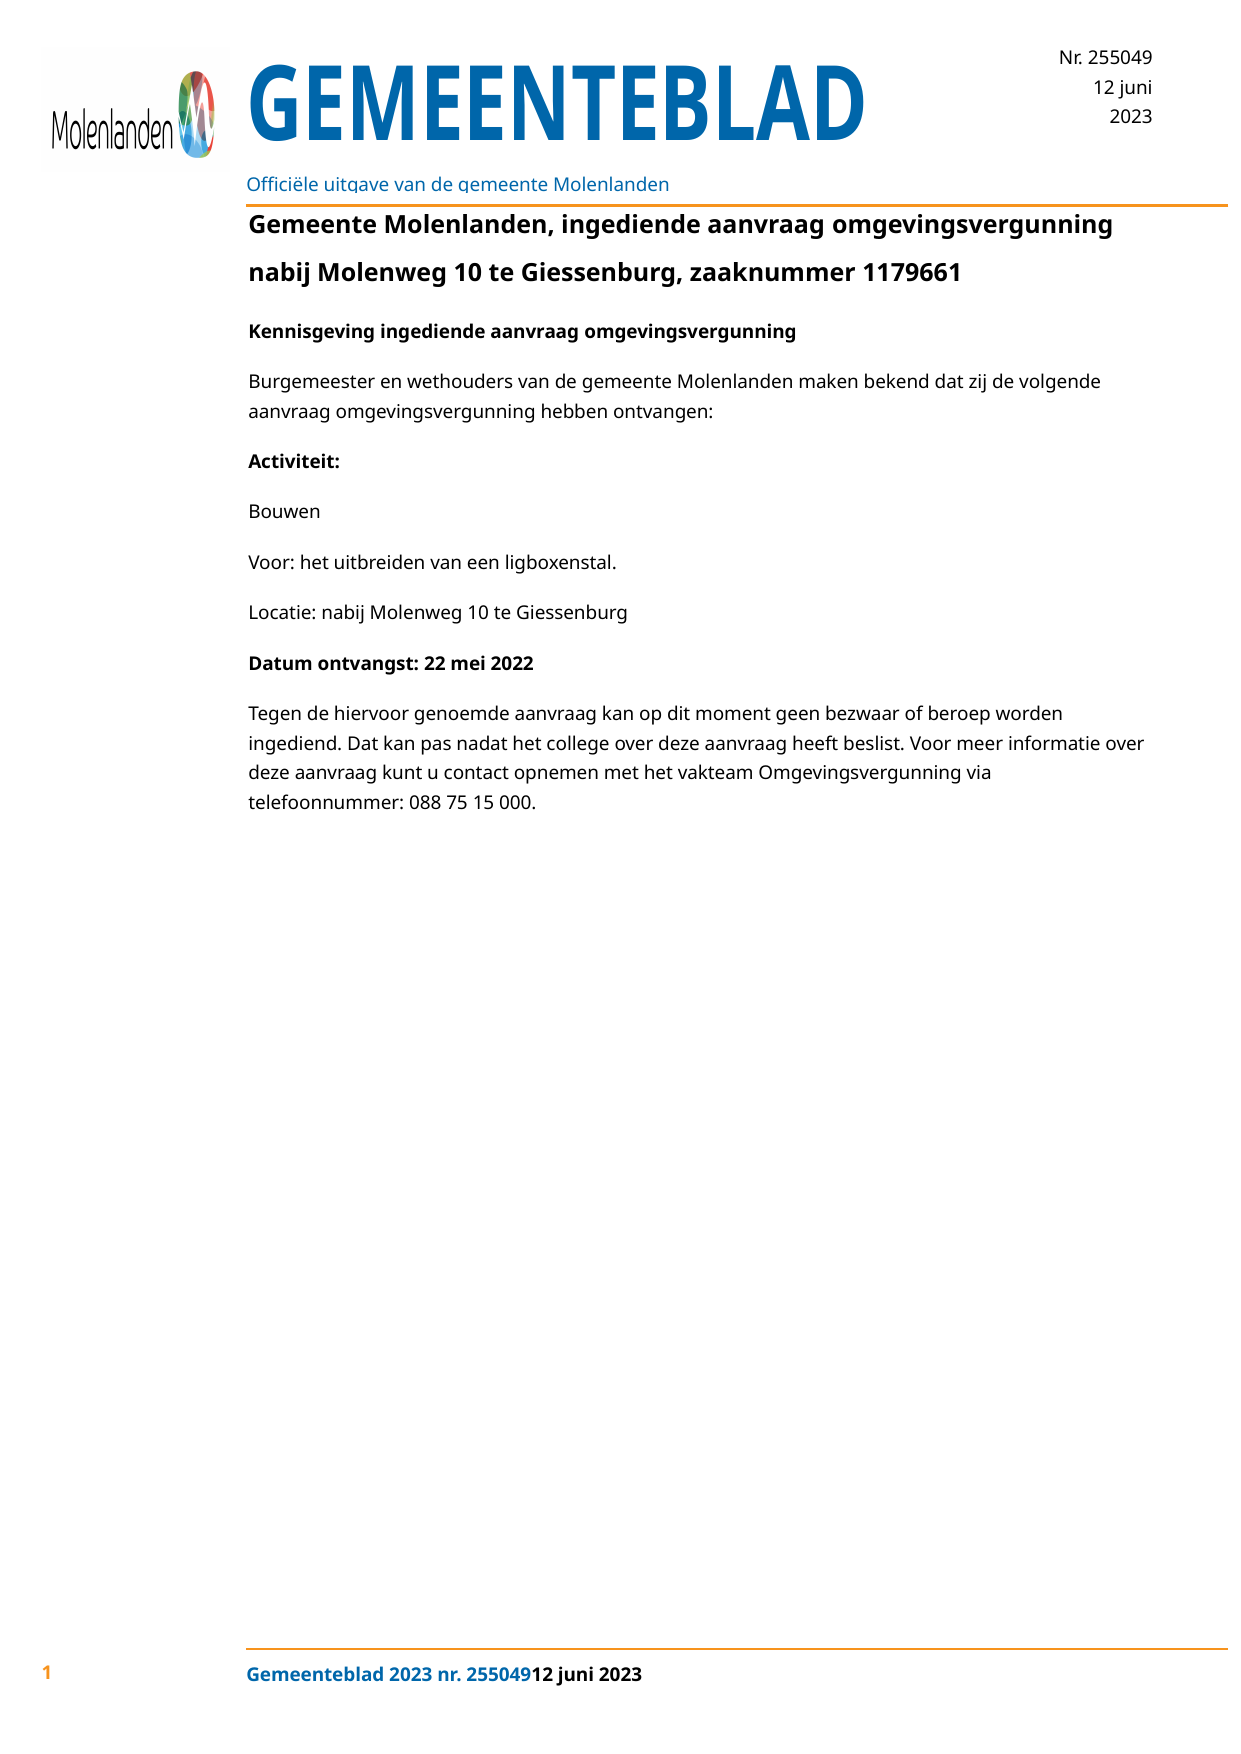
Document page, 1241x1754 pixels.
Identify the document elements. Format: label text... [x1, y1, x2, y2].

text Locatie: nabij Molenweg 10 te Giessenburg [248, 599, 1152, 625]
text Burgemeester en wethouders van de gemeente Molenlanden maken bekend dat zij de volgende aanvraag omgevingsvergunning hebben ontvangen: [248, 368, 1152, 424]
text Bouwen [248, 499, 1152, 524]
text Gemeente Molenlanden, ingediende aanvraag omgevingsvergunning nabij Molenweg 10 te Giessenburg, zaaknummer 1179661 [248, 207, 1152, 288]
text Datum ontvangst: 22 mei 2022 [248, 650, 1152, 676]
picture [41, 47, 231, 172]
text Voor: het uitbreiden van een ligboxenstal. [248, 549, 1152, 575]
text Kennisgeving ingediende aanvraag omgevingsvergunning [248, 318, 1152, 344]
text Tegen de hiervoor genoemde aanvraag kan op dit moment geen bezwaar of beroep worden ingediend. Dat kan pas nadat het college over deze aanvraag heeft beslist. Voor meer informatie over deze aanvraag kunt u contact opnemen met het vakteam Omgevingsvergunning via telefoonnummer: 088 75 15 000. [248, 700, 1152, 815]
text Activiteit: [248, 448, 1152, 474]
